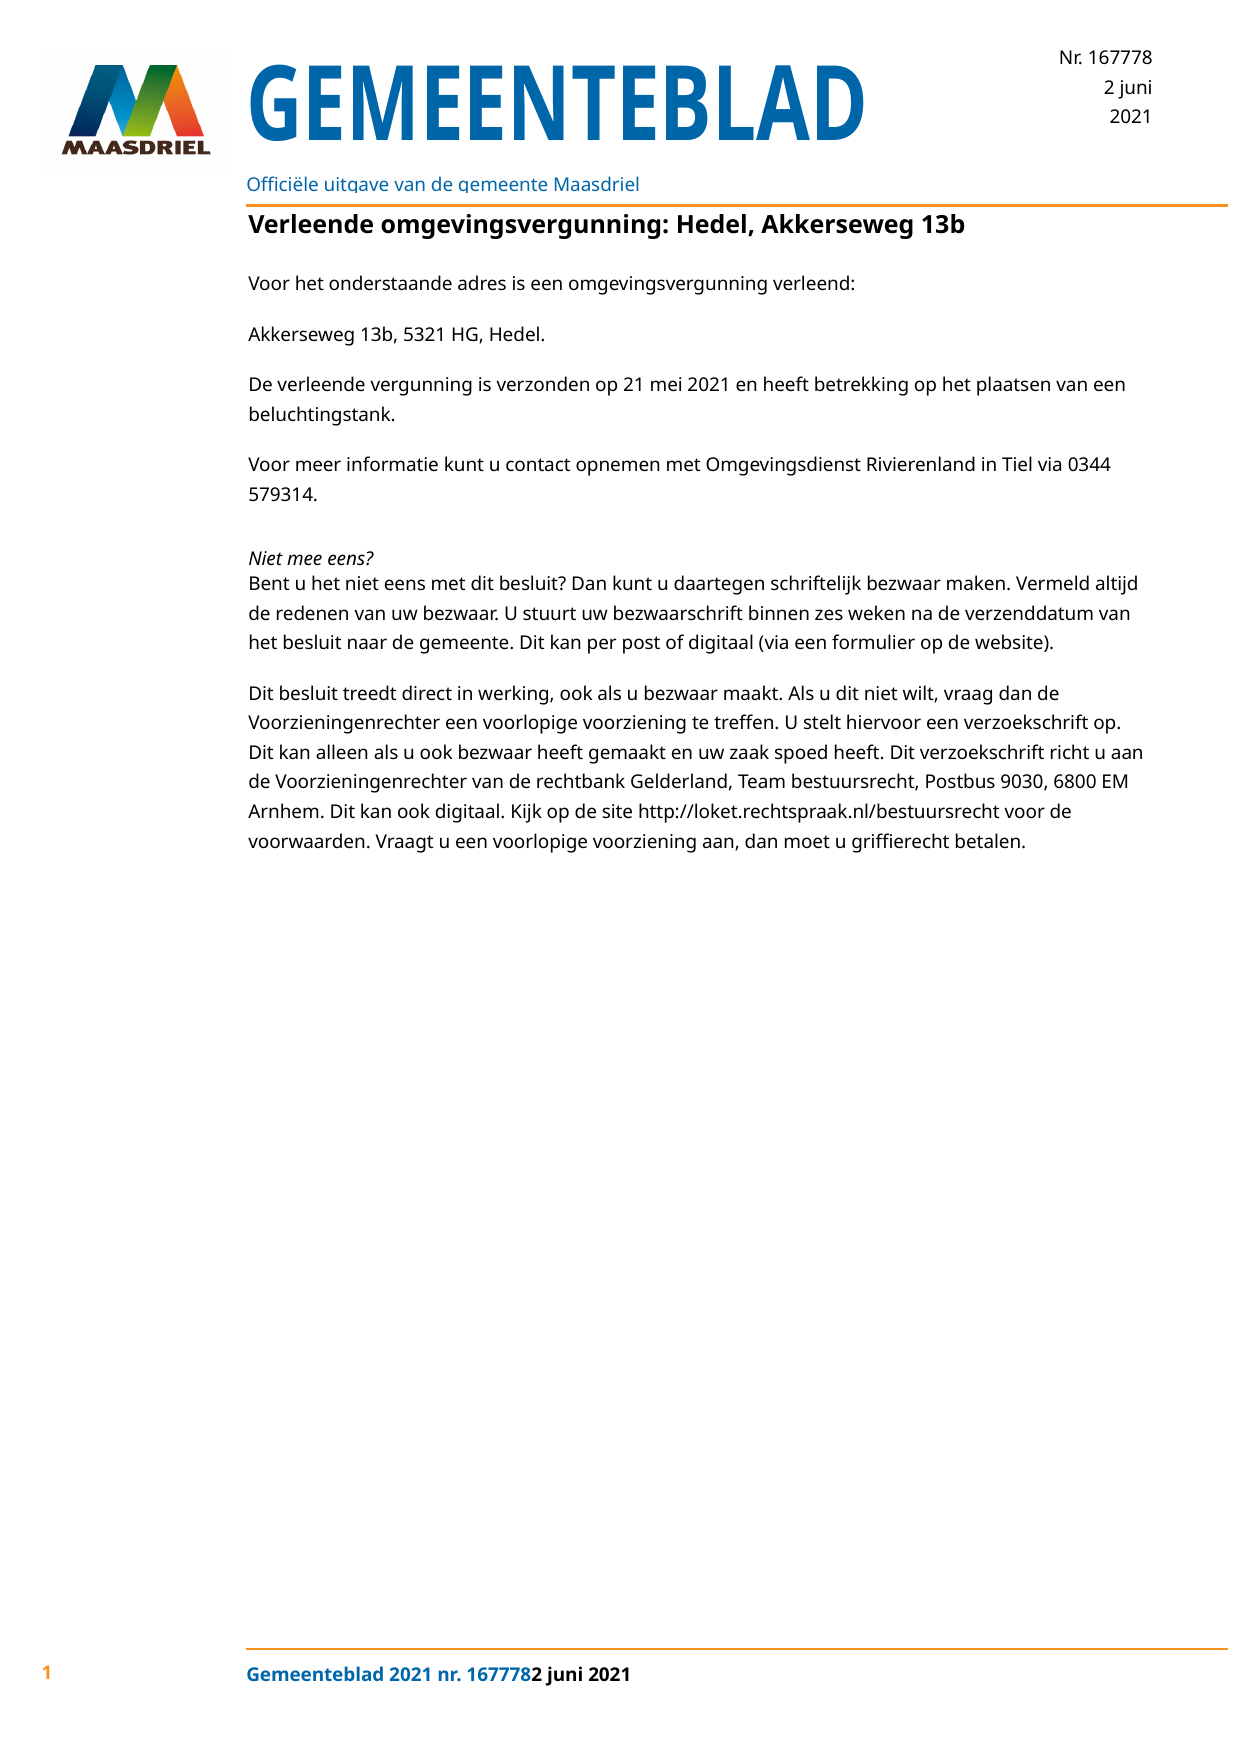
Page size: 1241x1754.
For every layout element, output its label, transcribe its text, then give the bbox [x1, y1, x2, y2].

text Bent u het niet eens met dit besluit? Dan kunt u daartegen schriftelijk bezwaar maken. Vermeld altijd de redenen van uw bezwaar. U stuurt uw bezwaarschrift binnen zes weken na de verzenddatum van het besluit naar de gemeente. Dit kan per post of digitaal (via een formulier op de website). [248, 570, 1152, 655]
text Voor meer informatie kunt u contact opnemen met Omgevingsdienst Rivierenland in Tiel via 0344 579314. [248, 451, 1152, 506]
text Niet mee eens? [248, 545, 1152, 570]
text Dit besluit treedt direct in werking, ook als u bezwaar maakt. Als u dit niet wilt, vraag dan de Voorzieningenrechter een voorlopige voorziening te treffen. U stelt hiervoor een verzoekschrift op. Dit kan alleen als u ook bezwaar heeft gemaakt en uw zaak spoed heeft. Dit verzoekschrift richt u aan de Voorzieningenrechter van de rechtbank Gelderland, Team bestuursrecht, Postbus 9030, 6800 EM Arnhem. Dit kan ook digitaal. Kijk op de site http://loket.rechtspraak.nl/bestuursrecht voor de voorwaarden. Vraagt u een voorlopige voorziening aan, dan moet u griffierecht betalen. [248, 680, 1152, 854]
text De verleende vergunning is verzonden op 21 mei 2021 en heeft betrekking op het plaatsen van een beluchtingstank. [248, 371, 1152, 426]
text Voor het onderstaande adres is een omgevingsvergunning verleend: [248, 270, 1152, 296]
text Verleende omgevingsvergunning: Hedel, Akkerseweg 13b [248, 207, 1152, 241]
text Akkerseweg 13b, 5321 HG, Hedel. [248, 321, 1152, 346]
picture [41, 47, 231, 172]
